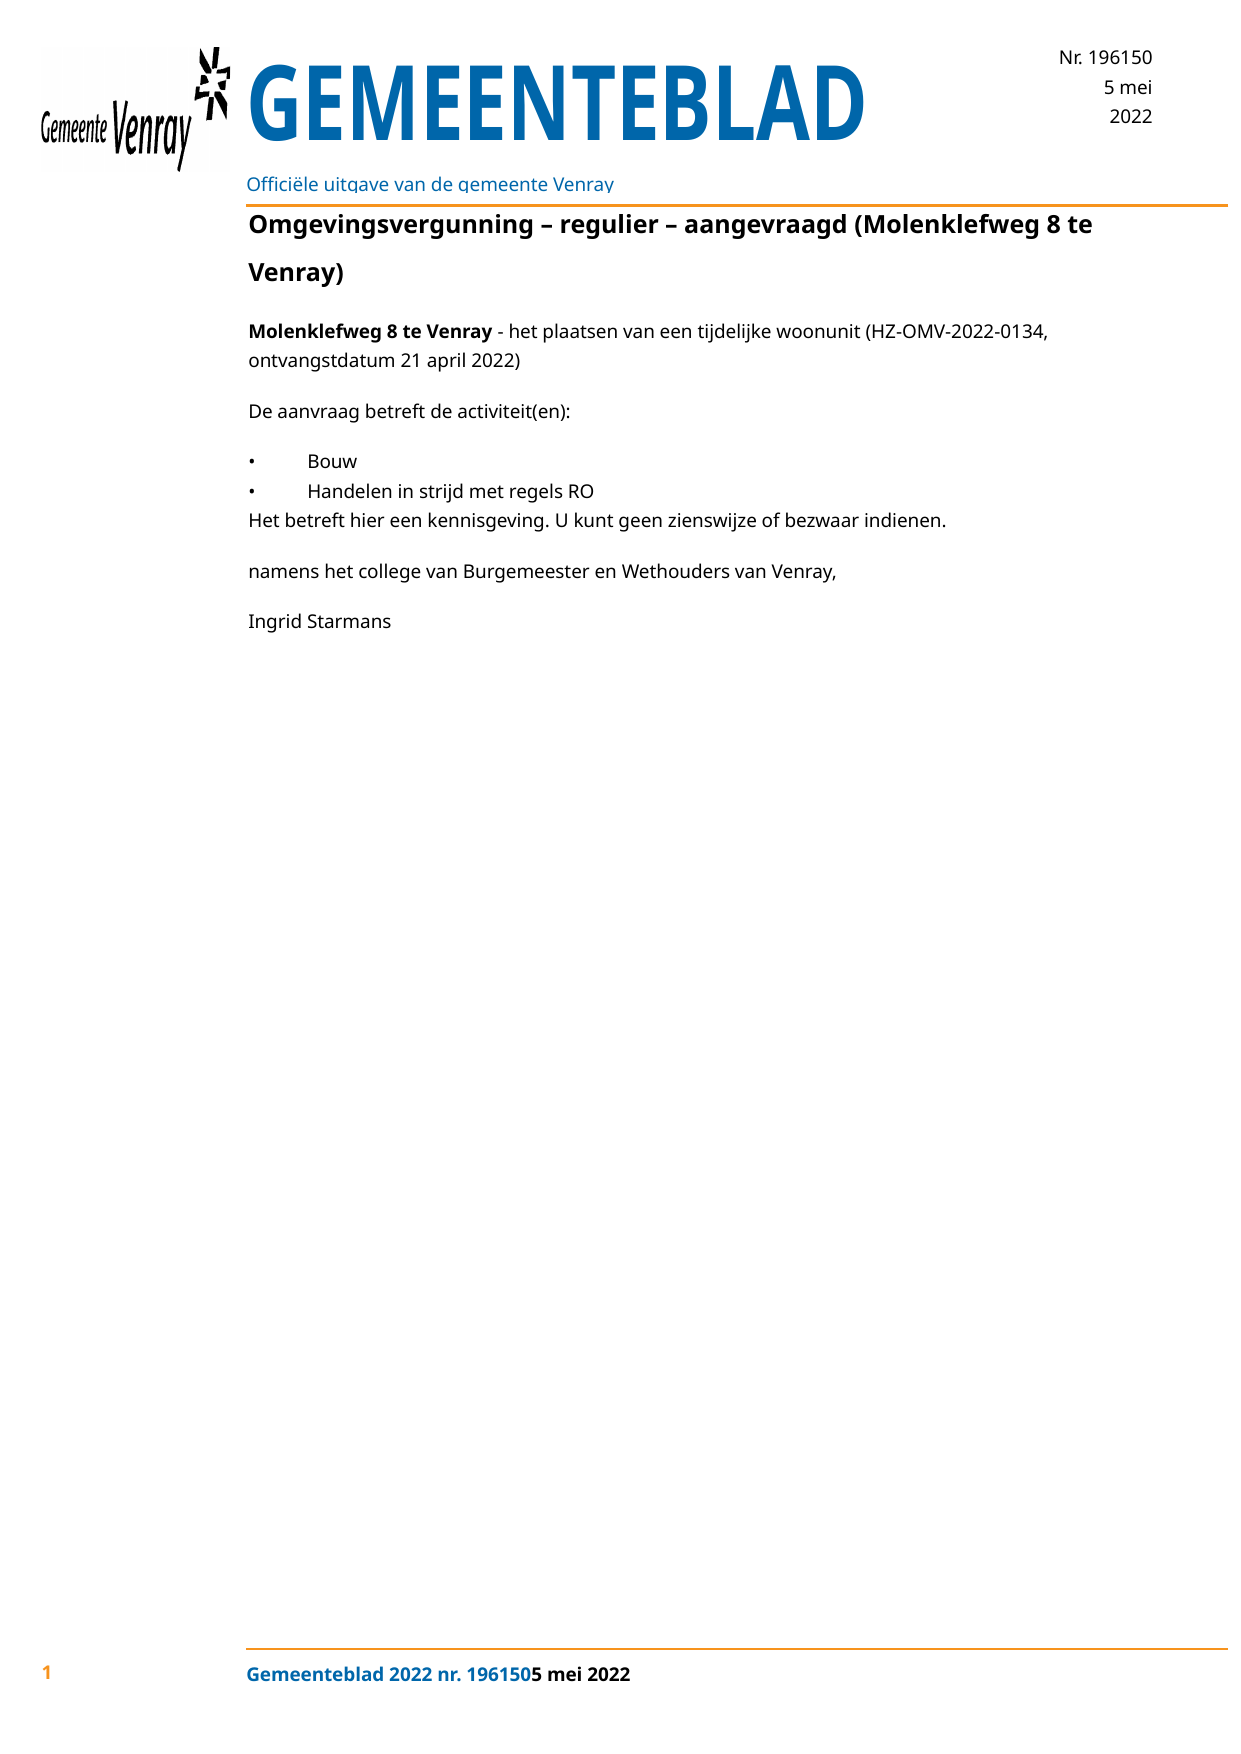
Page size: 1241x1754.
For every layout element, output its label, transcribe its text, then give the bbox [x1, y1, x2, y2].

picture [41, 47, 231, 172]
text Ingrid Starmans [248, 608, 1152, 634]
text De aanvraag betreft de activiteit(en): [248, 398, 1152, 424]
text Omgevingsvergunning – regulier – aangevraagd (Molenklefweg 8 te Venray) [248, 207, 1152, 288]
list Handelen in strijd met regels RO [248, 478, 1152, 504]
text Molenklefweg 8 te Venray - het plaatsen van een tijdelijke woonunit (HZ-OMV-2022-0134, ontvangstdatum 21 april 2022) [248, 318, 1152, 373]
text Het betreft hier een kennisgeving. U kunt geen zienswijze of bezwaar indienen. [248, 507, 1152, 533]
text namens het college van Burgemeester en Wethouders van Venray, [248, 558, 1152, 584]
list Bouw [248, 448, 1152, 474]
